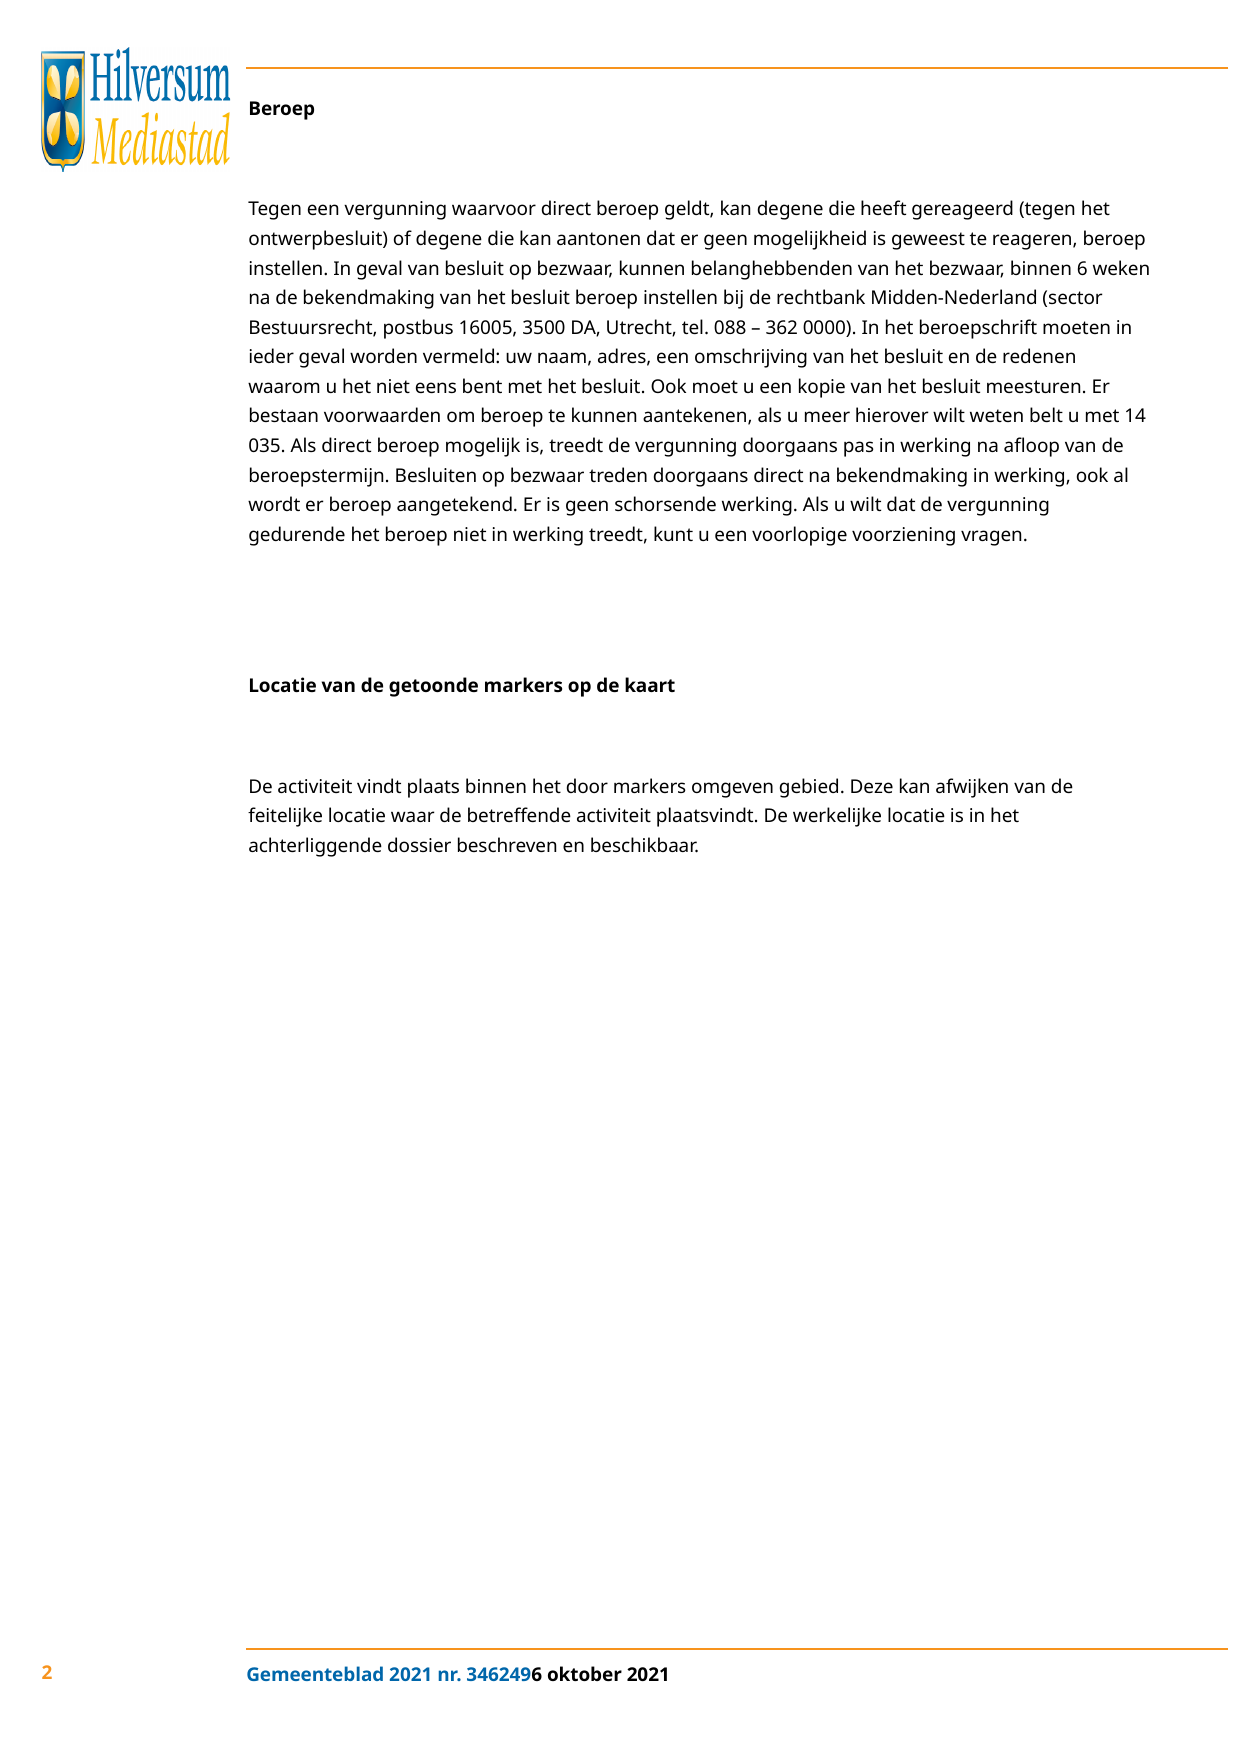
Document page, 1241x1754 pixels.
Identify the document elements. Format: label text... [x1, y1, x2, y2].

text Locatie van de getoonde markers op de kaart [248, 672, 1152, 698]
text Beroep [248, 95, 1152, 121]
text Tegen een vergunning waarvoor direct beroep geldt, kan degene die heeft gereageerd (tegen het ontwerpbesluit) of degene die kan aantonen dat er geen mogelijkheid is geweest te reageren, beroep instellen. In geval van besluit op bezwaar, kunnen belanghebbenden van het bezwaar, binnen 6 weken na de bekendmaking van het besluit beroep instellen bij de rechtbank Midden-Nederland (sector Bestuursrecht, postbus 16005, 3500 DA, Utrecht, tel. 088 – 362 0000). In het beroepschrift moeten in ieder geval worden vermeld: uw naam, adres, een omschrijving van het besluit en de redenen waarom u het niet eens bent met het besluit. Ook moet u een kopie van het besluit meesturen. Er bestaan voorwaarden om beroep te kunnen aantekenen, als u meer hierover wilt weten belt u met 14 035. Als direct beroep mogelijk is, treedt de vergunning doorgaans pas in werking na afloop van de beroepstermijn. Besluiten op bezwaar treden doorgaans direct na bekendmaking in werking, ook al wordt er beroep aangetekend. Er is geen schorsende werking. Als u wilt dat de vergunning gedurende het beroep niet in werking treedt, kunt u een voorlopige voorziening vragen. [248, 196, 1152, 547]
picture [41, 47, 231, 172]
text De activiteit vindt plaats binnen het door markers omgeven gebied. Deze kan afwijken van de feitelijke locatie waar de betreffende activiteit plaatsvindt. De werkelijke locatie is in het achterliggende dossier beschreven en beschikbaar. [248, 773, 1152, 858]
